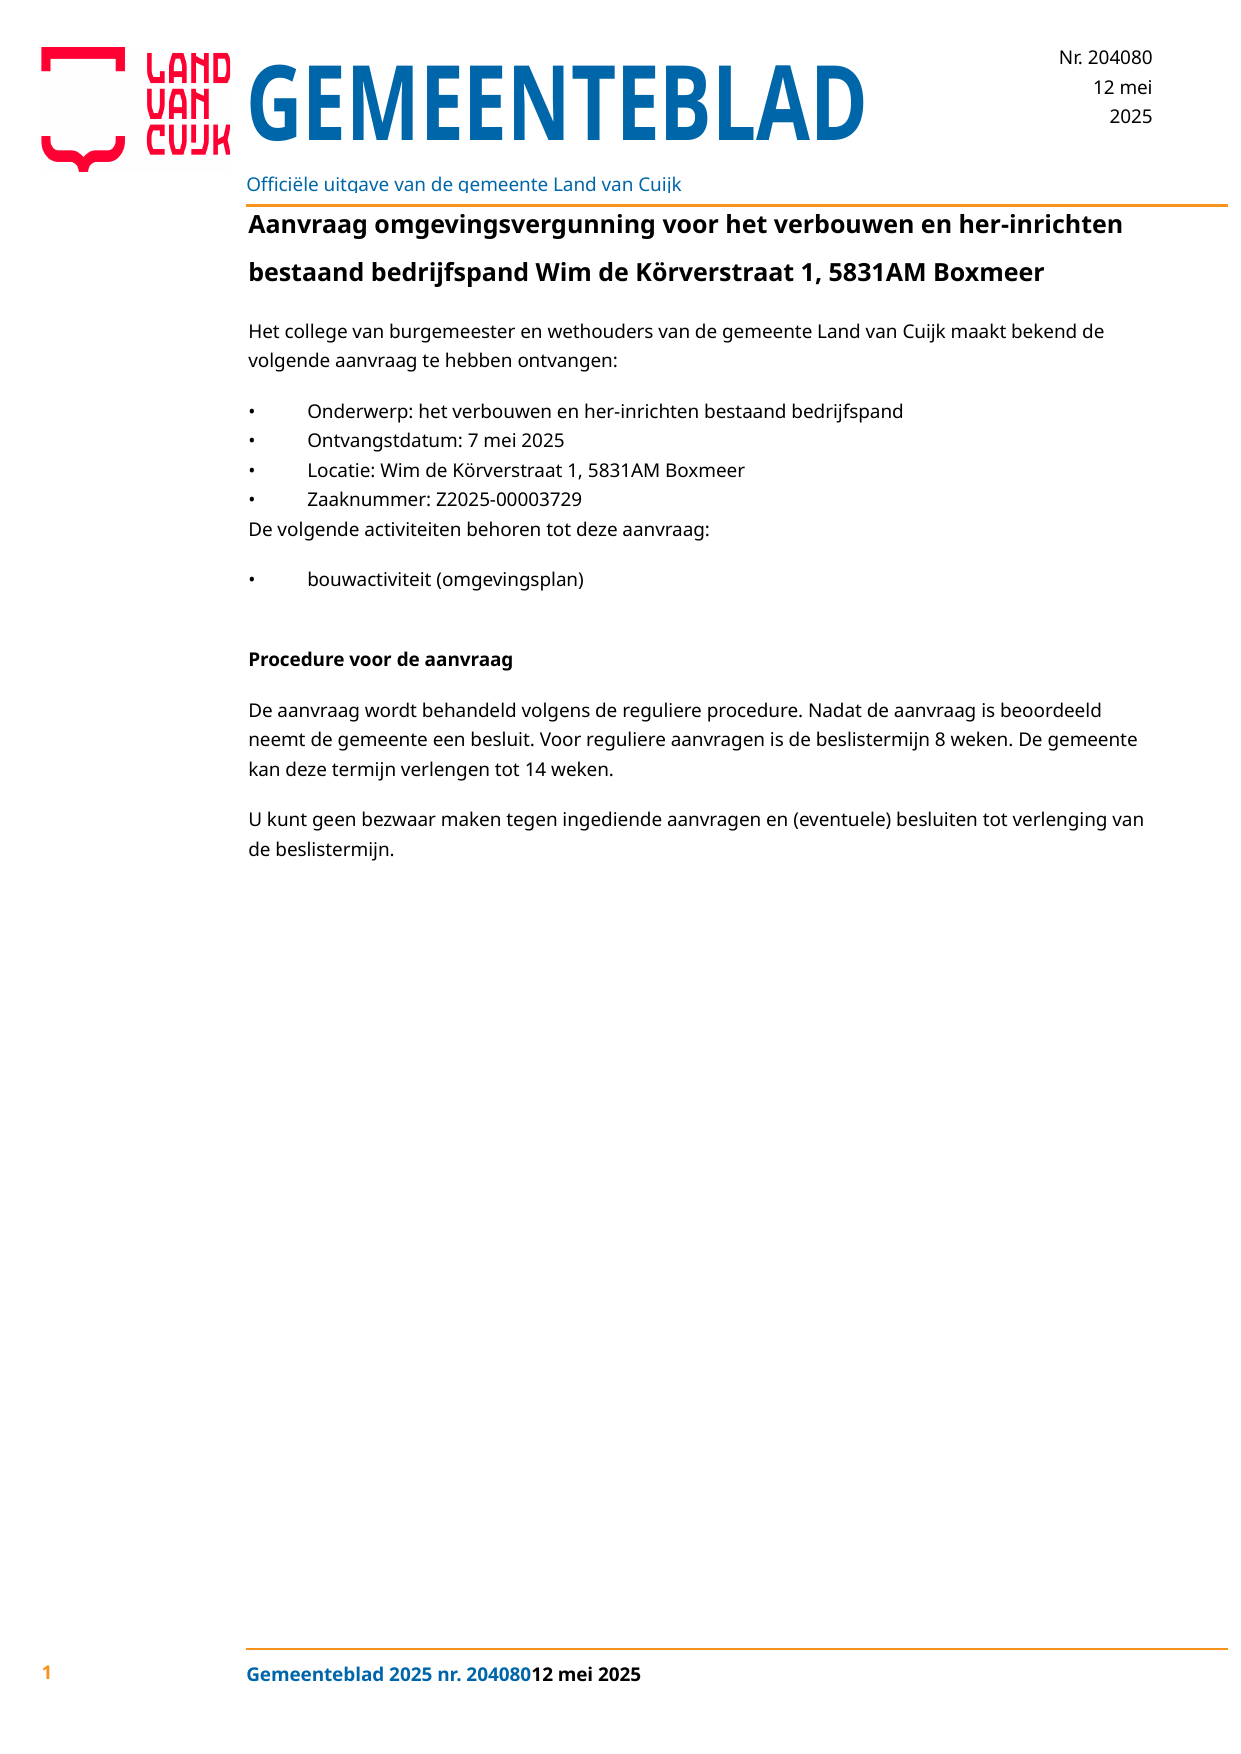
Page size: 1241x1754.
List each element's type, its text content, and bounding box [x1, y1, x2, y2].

text De volgende activiteiten behoren tot deze aanvraag: [248, 516, 1152, 542]
text Aanvraag omgevingsvergunning voor het verbouwen en her-inrichten bestaand bedrijfspand Wim de Körverstraat 1, 5831AM Boxmeer [248, 207, 1152, 288]
text U kunt geen bezwaar maken tegen ingediende aanvragen en (eventuele) besluiten tot verlenging van de beslistermijn. [248, 807, 1152, 862]
list Zaaknummer: Z2025-00003729 [248, 487, 1152, 512]
picture [41, 47, 231, 172]
list bouwactiviteit (omgevingsplan) [248, 567, 1152, 592]
list Onderwerp: het verbouwen en her-inrichten bestaand bedrijfspand [248, 398, 1152, 424]
text Het college van burgemeester en wethouders van de gemeente Land van Cuijk maakt bekend de volgende aanvraag te hebben ontvangen: [248, 318, 1152, 373]
list Ontvangstdatum: 7 mei 2025 [248, 427, 1152, 453]
text De aanvraag wordt behandeld volgens de reguliere procedure. Nadat de aanvraag is beoordeeld neemt de gemeente een besluit. Voor reguliere aanvragen is de beslistermijn 8 weken. De gemeente kan deze termijn verlengen tot 14 weken. [248, 697, 1152, 782]
list Locatie: Wim de Körverstraat 1, 5831AM Boxmeer [248, 457, 1152, 483]
text Procedure voor de aanvraag [248, 647, 1152, 672]
